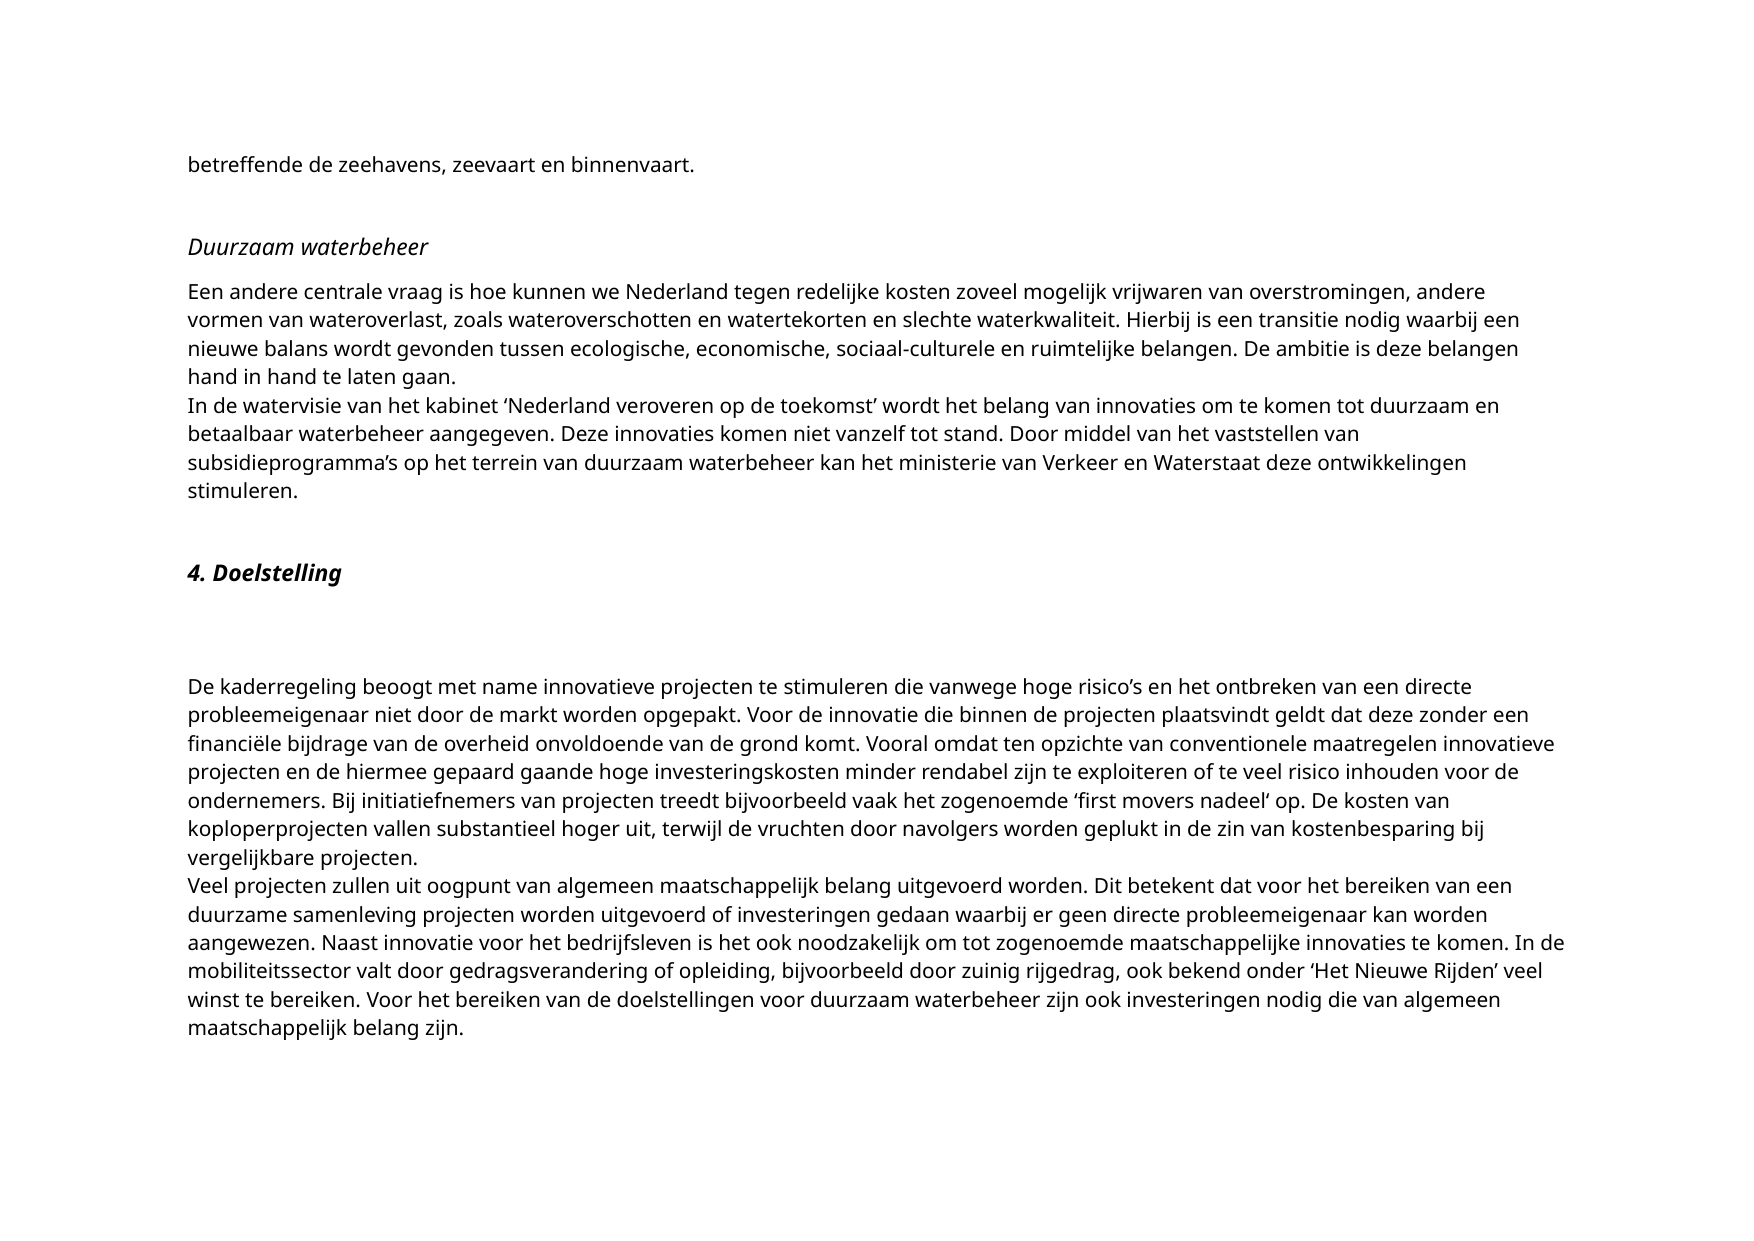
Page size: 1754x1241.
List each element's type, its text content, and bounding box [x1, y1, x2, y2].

text De kaderregeling beoogt met name innovatieve projecten te stimuleren die vanwege hoge risico’s en het ontbreken van een directe probleemeigenaar niet door de markt worden opgepakt. Voor de innovatie die binnen de projecten plaatsvindt geldt dat deze zonder een financiële bijdrage van de overheid onvoldoende van de grond komt. Vooral omdat ten opzichte van conventionele maatregelen innovatieve projecten en de hiermee gepaard gaande hoge investeringskosten minder rendabel zijn te exploiteren of te veel risico inhouden voor de ondernemers. Bij initiatiefnemers van projecten treedt bijvoorbeeld vaak het zogenoemde ‘first movers nadeel‘ op. De kosten van koploperprojecten vallen substantieel hoger uit, terwijl de vruchten door navolgers worden geplukt in de zin van kostenbesparing bij vergelijkbare projecten. [187, 672, 1566, 871]
text Duurzaam waterbeheer [187, 231, 1566, 262]
text betreffende de zeehavens, zeevaart en binnenvaart. [187, 150, 1566, 178]
text Een andere centrale vraag is hoe kunnen we Nederland tegen redelijke kosten zoveel mogelijk vrijwaren van overstromingen, andere vormen van wateroverlast, zoals wateroverschotten en watertekorten en slechte waterkwaliteit. Hierbij is een transitie nodig waarbij een nieuwe balans wordt gevonden tussen ecologische, economische, sociaal-culturele en ruimtelijke belangen. De ambitie is deze belangen hand in hand te laten gaan. [187, 277, 1566, 391]
text 4. Doelstelling [187, 557, 1566, 588]
text Veel projecten zullen uit oogpunt van algemeen maatschappelijk belang uitgevoerd worden. Dit betekent dat voor het bereiken van een duurzame samenleving projecten worden uitgevoerd of investeringen gedaan waarbij er geen directe probleemeigenaar kan worden aangewezen. Naast innovatie voor het bedrijfsleven is het ook noodzakelijk om tot zogenoemde maatschappelijke innovaties te komen. In de mobiliteitssector valt door gedragsverandering of opleiding, bijvoorbeeld door zuinig rijgedrag, ook bekend onder ‘Het Nieuwe Rijden’ veel winst te bereiken. Voor het bereiken van de doelstellingen voor duurzaam waterbeheer zijn ook investeringen nodig die van algemeen maatschappelijk belang zijn. [187, 871, 1566, 1042]
text In de watervisie van het kabinet ‘Nederland veroveren op de toekomst’ wordt het belang van innovaties om te komen tot duurzaam en betaalbaar waterbeheer aangegeven. Deze innovaties komen niet vanzelf tot stand. Door middel van het vaststellen van subsidieprogramma’s op het terrein van duurzaam waterbeheer kan het ministerie van Verkeer en Waterstaat deze ontwikkelingen stimuleren. [187, 391, 1566, 505]
